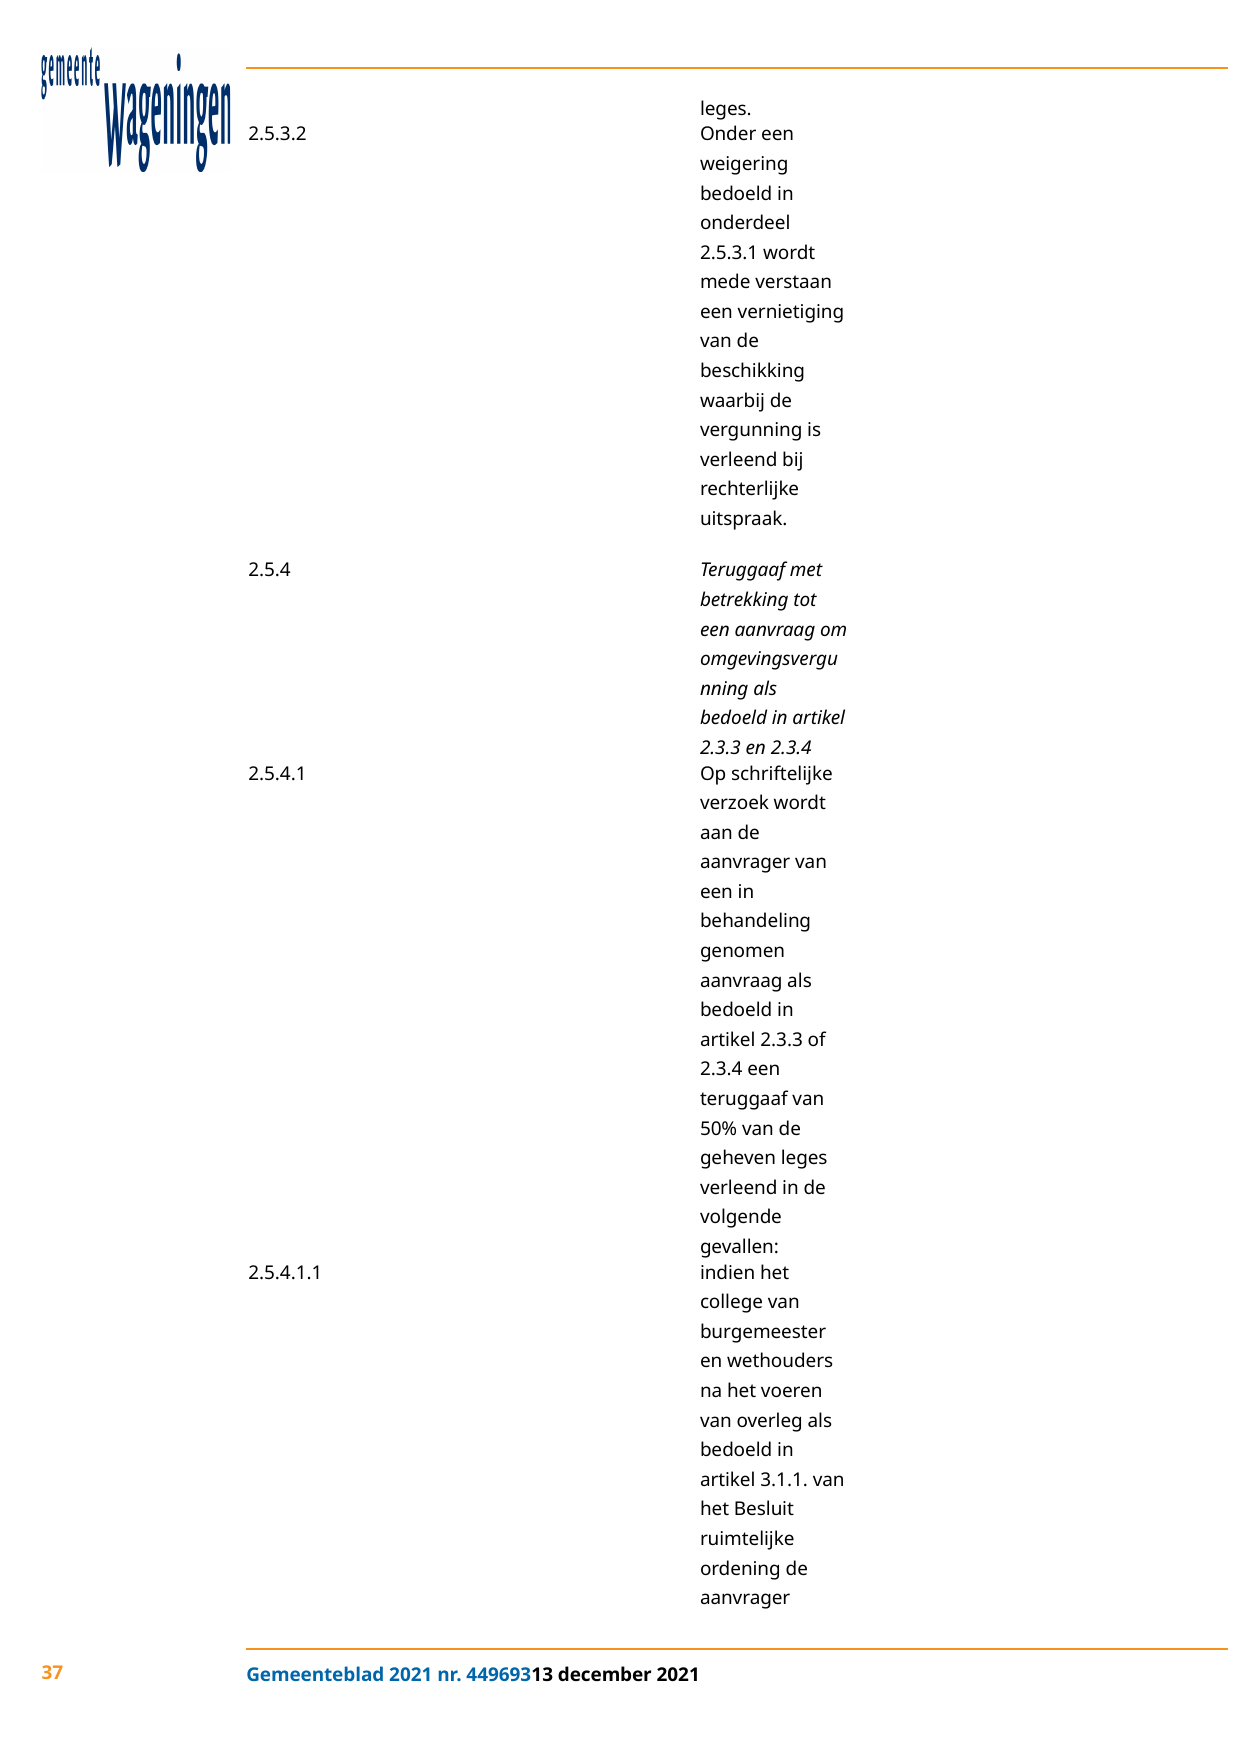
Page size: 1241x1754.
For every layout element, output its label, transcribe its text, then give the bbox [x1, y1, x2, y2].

table_cell [850, 121, 1001, 531]
table_cell 2.5.4 [248, 557, 700, 760]
table_cell [248, 531, 700, 557]
table_cell Onder een weigering bedoeld in onderdeel 2.5.3.1 wordt mede verstaan een vernietiging van de beschikking waarbij de vergunning is verleend bij rechterlijke uitspraak. [700, 121, 850, 531]
table_cell [248, 95, 700, 121]
table_cell 2.5.4.1.1 [248, 1259, 700, 1610]
table_cell indien het college van burgemeester en wethouders na het voeren van overleg als bedoeld in artikel 3.1.1. van het Besluit ruimtelijke ordening de aanvrager [700, 1259, 850, 1610]
table_cell 2.5.3.2 [248, 121, 700, 531]
table_cell [850, 531, 1001, 557]
picture [41, 47, 231, 172]
table_cell [850, 557, 1001, 760]
table_cell 2.5.4.1 [248, 760, 700, 1259]
table_cell [850, 1259, 1001, 1610]
table_cell leges. [700, 95, 850, 121]
table_cell Op schriftelijke verzoek wordt aan de aanvrager van een in behandeling genomen aanvraag als bedoeld in artikel 2.3.3 of 2.3.4 een teruggaaf van 50% van de geheven leges verleend in de volgende gevallen: [700, 760, 850, 1259]
table_cell [700, 531, 850, 557]
table_cell [850, 95, 1001, 121]
table_cell Teruggaaf met betrekking tot een aanvraag om omgevingsvergunning als bedoeld in artikel 2.3.3 en 2.3.4 [700, 557, 850, 760]
table_cell [850, 760, 1001, 1259]
